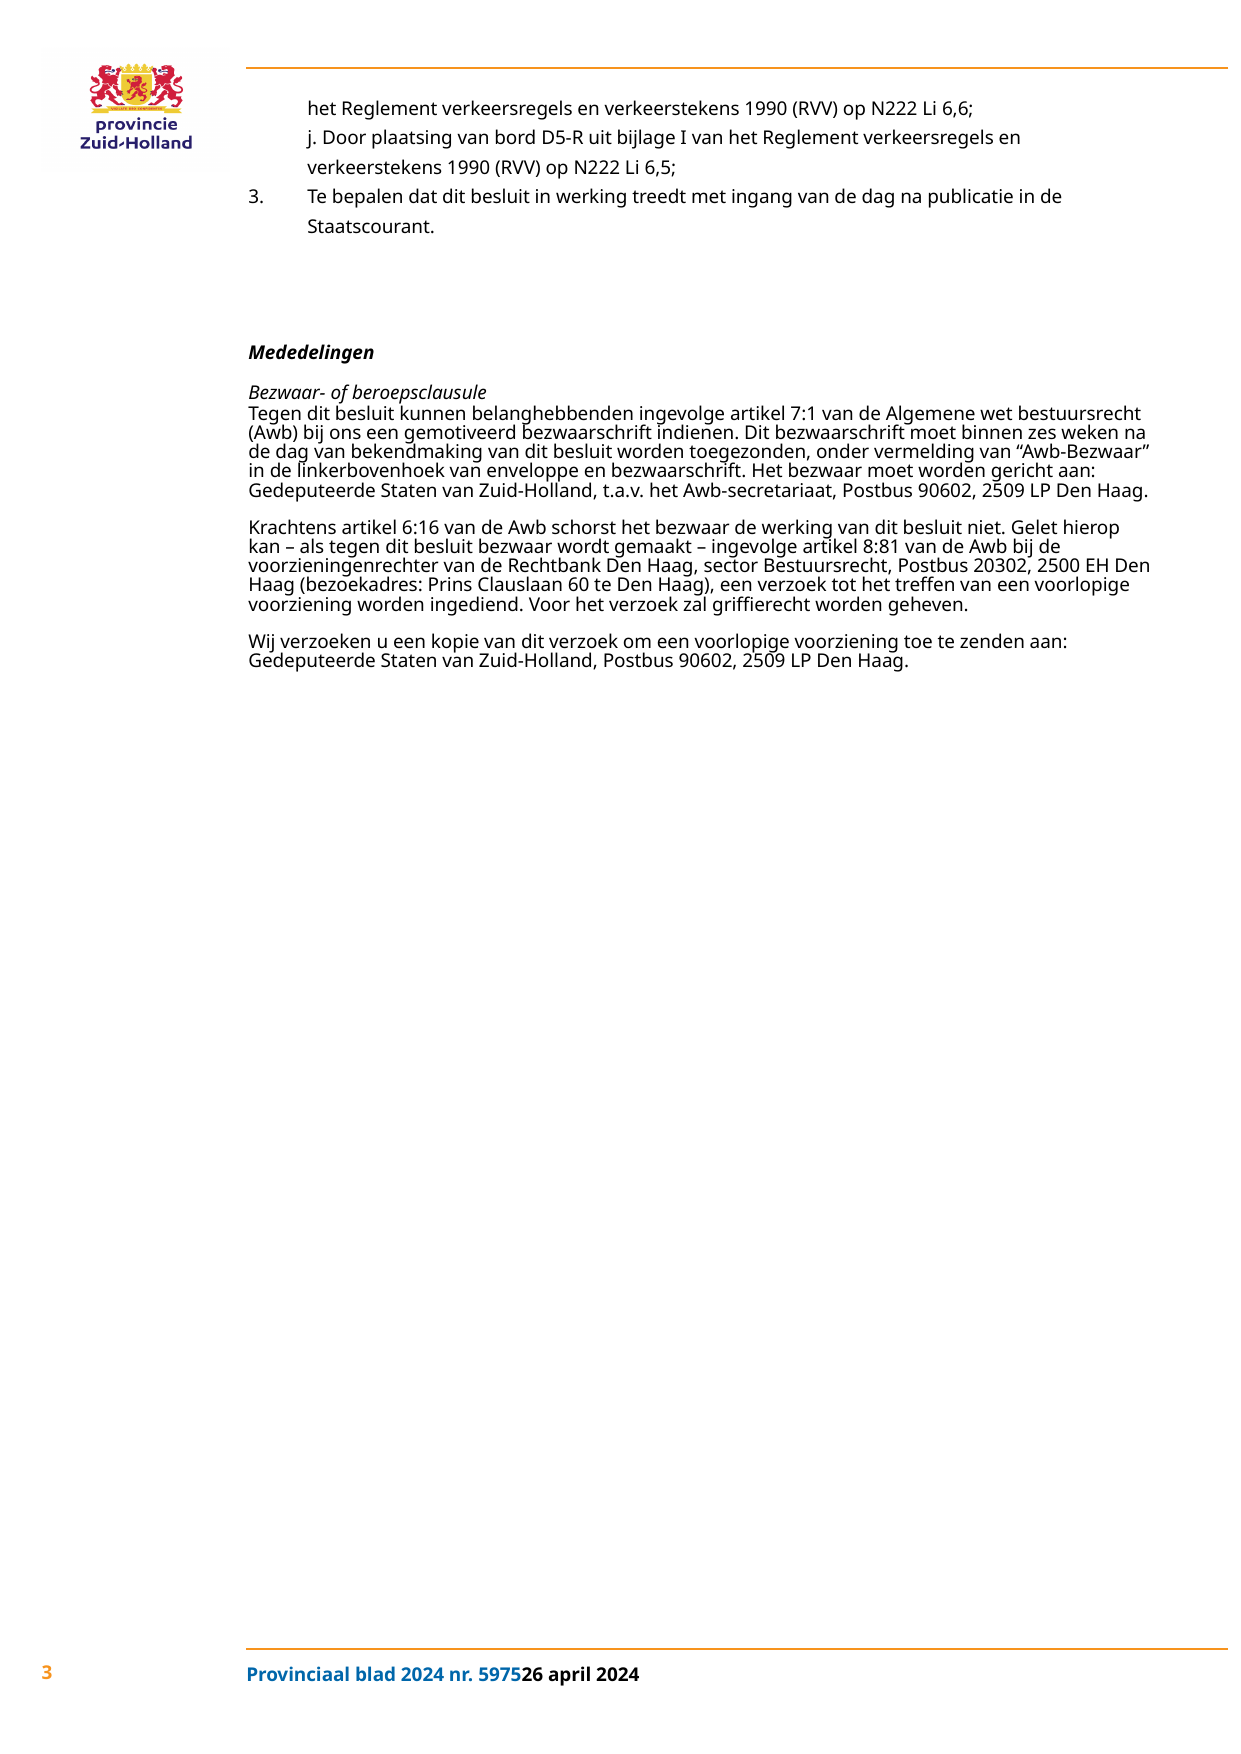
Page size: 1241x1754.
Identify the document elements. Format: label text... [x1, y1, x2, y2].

text Krachtens artikel 6:16 van de Awb schorst het bezwaar de werking van dit besluit niet. Gelet hierop kan – als tegen dit besluit bezwaar wordt gemaakt – ingevolge artikel 8:81 van de Awb bij de voorzieningenrechter van de Rechtbank Den Haag, sector Bestuursrecht, Postbus 20302, 2500 EH Den Haag (bezoekadres: Prins Clauslaan 60 te Den Haag), een verzoek tot het treffen van een voorlopige voorziening worden ingediend. Voor het verzoek zal griffierecht worden geheven. [248, 519, 1152, 615]
text Bezwaar- of beroepsclausule [248, 379, 1152, 404]
text Tegen dit besluit kunnen belanghebbenden ingevolge artikel 7:1 van de Algemene wet bestuursrecht (Awb) bij ons een gemotiveerd bezwaarschrift indienen. Dit bezwaarschrift moet binnen zes weken na de dag van bekendmaking van dit besluit worden toegezonden, onder vermelding van “Awb-Bezwaar” in de linkerbovenhoek van enveloppe en bezwaarschrift. Het bezwaar moet worden gericht aan: Gedeputeerde Staten van Zuid-Holland, t.a.v. het Awb-secretariaat, Postbus 90602, 2509 LP Den Haag. [248, 404, 1152, 501]
picture [41, 47, 231, 172]
text Wij verzoeken u een kopie van dit verzoek om een voorlopige voorziening toe te zenden aan: Gedeputeerde Staten van Zuid-Holland, Postbus 90602, 2509 LP Den Haag. [248, 633, 1152, 671]
list Te bepalen dat dit besluit in werking treedt met ingang van de dag na publicatie in de Staatscourant. [248, 183, 1152, 239]
list j. Door plaatsing van bord D5-R uit bijlage I van het Reglement verkeersregels en verkeerstekens 1990 (RVV) op N222 Li 6,5; [248, 124, 1152, 180]
list het Reglement verkeersregels en verkeerstekens 1990 (RVV) op N222 Li 6,6; [248, 95, 1152, 121]
text Mededelingen [248, 339, 1152, 365]
